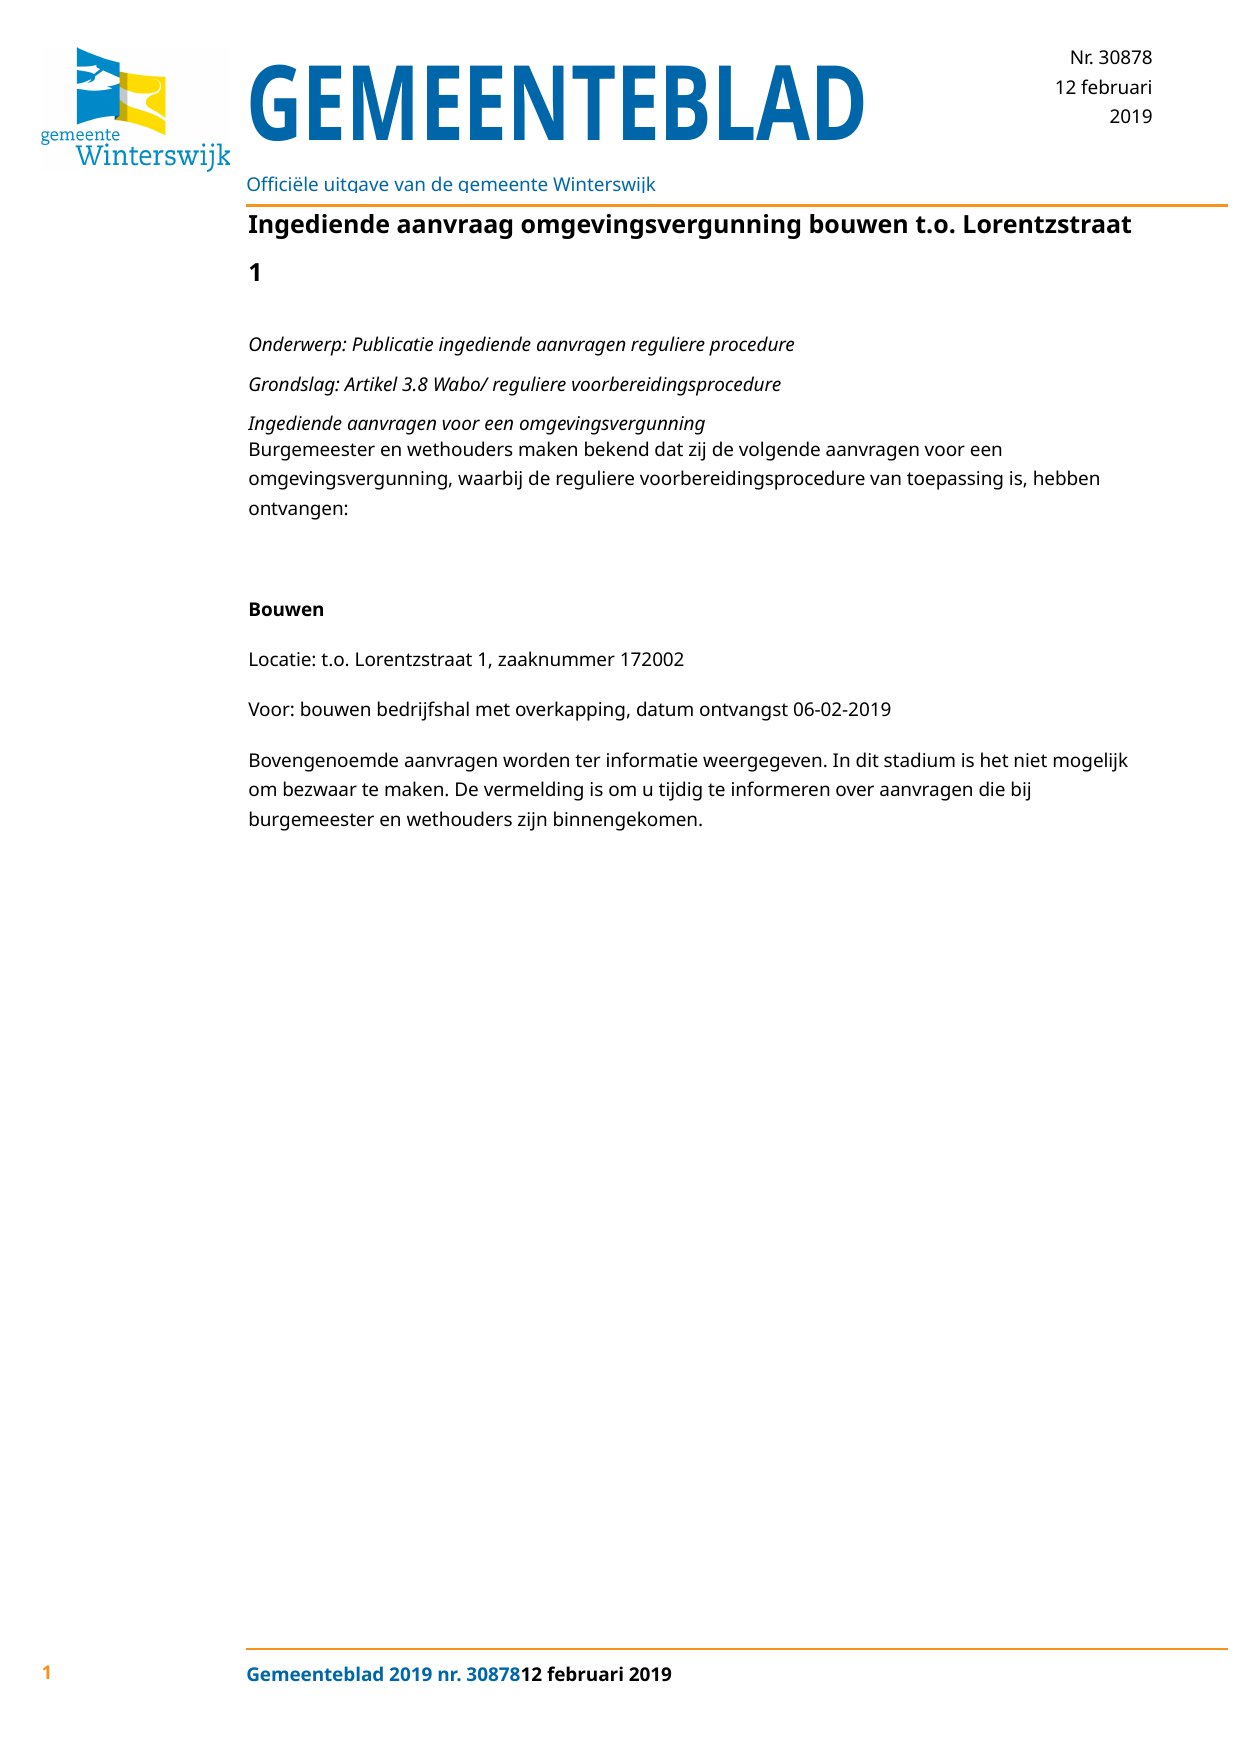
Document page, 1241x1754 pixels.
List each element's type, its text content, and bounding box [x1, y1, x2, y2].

picture [41, 47, 231, 172]
text Voor: bouwen bedrijfshal met overkapping, datum ontvangst 06-02-2019 [248, 697, 1152, 722]
text Grondslag: Artikel 3.8 Wabo/ reguliere voorbereidingsprocedure [248, 371, 1152, 396]
picture [225, 153, 231, 162]
text Ingediende aanvraag omgevingsvergunning bouwen t.o. Lorentzstraat 1 [248, 207, 1152, 288]
text Bovengenoemde aanvragen worden ter informatie weergegeven. In dit stadium is het niet mogelijk om bezwaar te maken. De vermelding is om u tijdig te informeren over aanvragen die bij burgemeester en wethouders zijn binnengekomen. [248, 747, 1152, 832]
text Locatie: t.o. Lorentzstraat 1, zaaknummer 172002 [248, 646, 1152, 672]
text Bouwen [248, 596, 1152, 621]
text Ingediende aanvragen voor een omgevingsvergunning [248, 410, 1152, 436]
text Burgemeester en wethouders maken bekend dat zij de volgende aanvragen voor een omgevingsvergunning, waarbij de reguliere voorbereidingsprocedure van toepassing is, hebben ontvangen: [248, 436, 1152, 521]
text Onderwerp: Publicatie ingediende aanvragen reguliere procedure [248, 331, 1152, 357]
